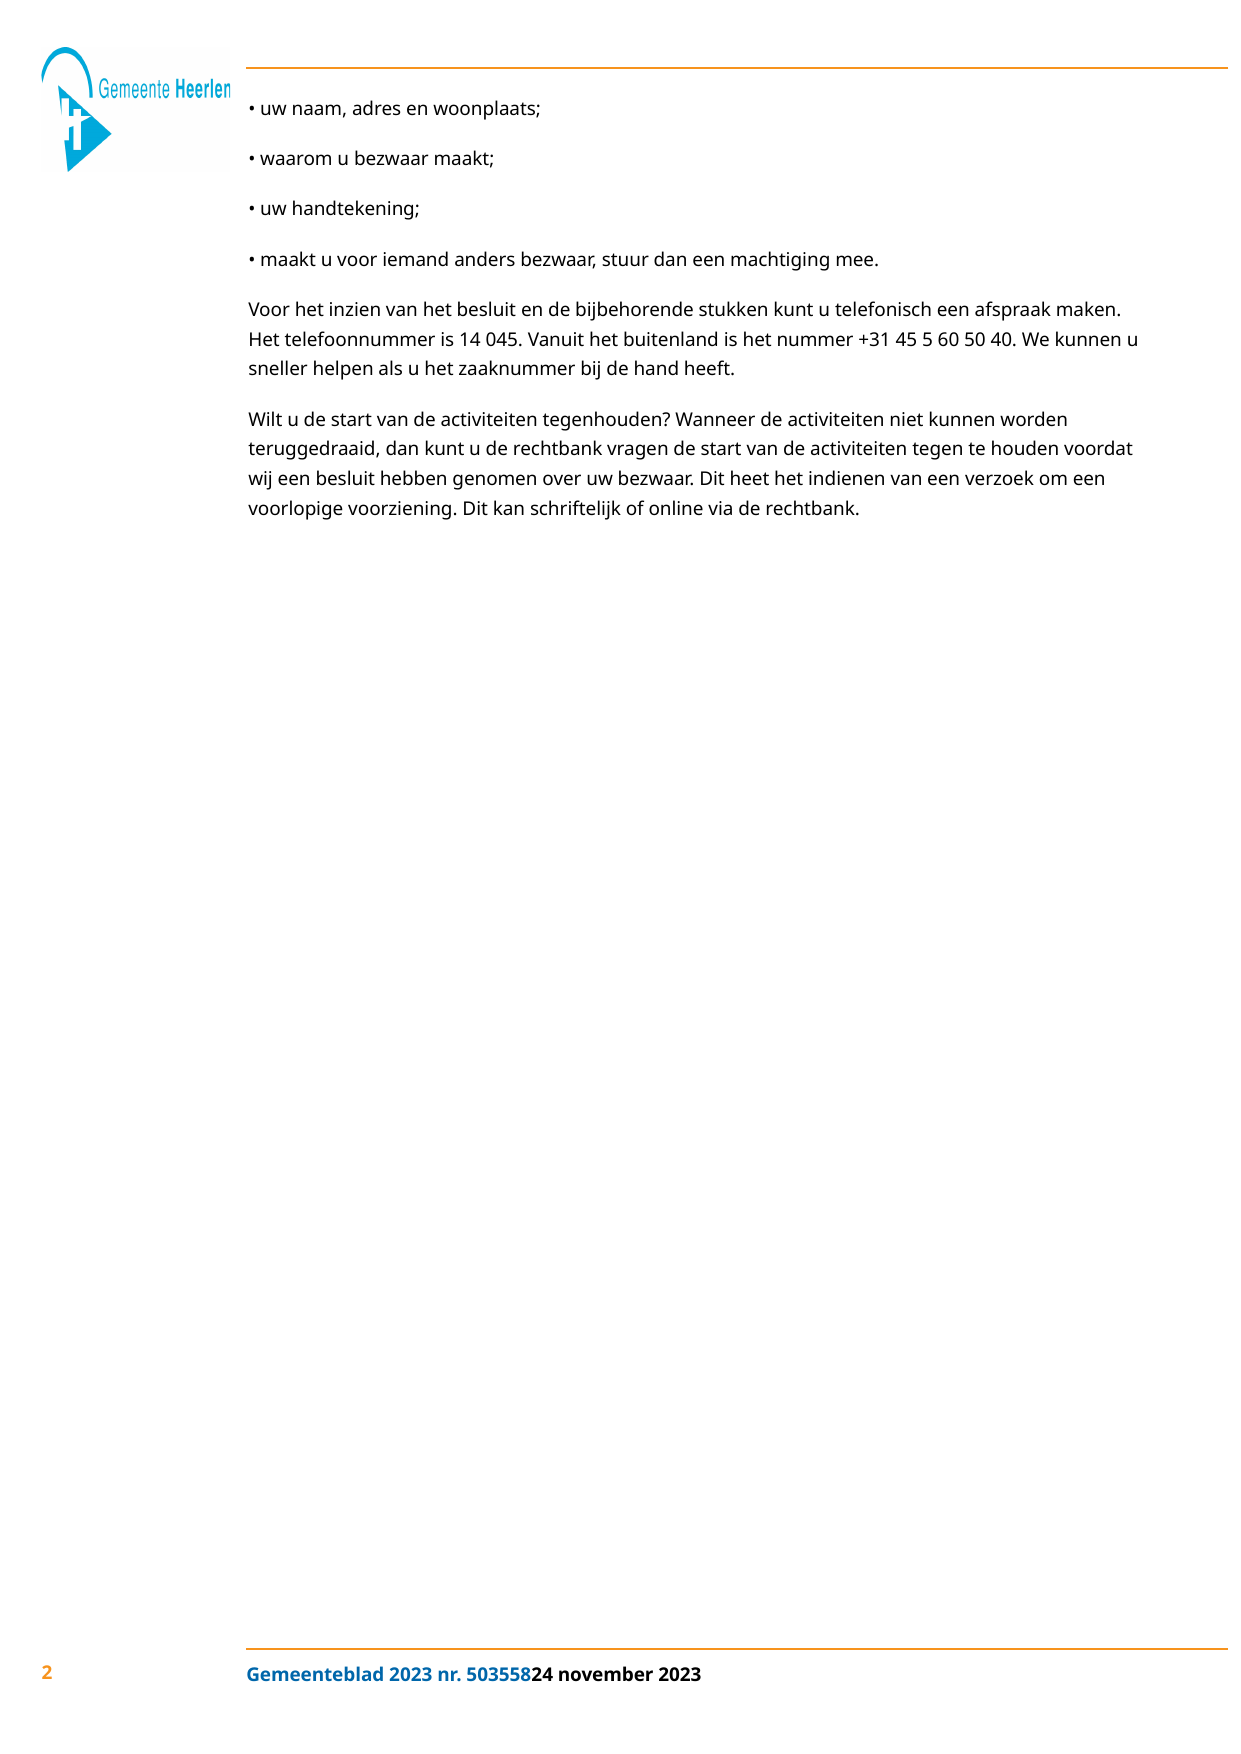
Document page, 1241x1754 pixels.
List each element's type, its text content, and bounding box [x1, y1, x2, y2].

text • uw handtekening; [248, 196, 1152, 221]
text Wilt u de start van de activiteiten tegenhouden? Wanneer de activiteiten niet kunnen worden teruggedraaid, dan kunt u de rechtbank vragen de start van de activiteiten tegen te houden voordat wij een besluit hebben genomen over uw bezwaar. Dit heet het indienen van een verzoek om een voorlopige voorziening. Dit kan schriftelijk of online via de rechtbank. [248, 406, 1152, 521]
picture [41, 47, 231, 172]
text • uw naam, adres en woonplaats; [248, 95, 1152, 121]
text • waarom u bezwaar maakt; [248, 145, 1152, 171]
text • maakt u voor iemand anders bezwaar, stuur dan een machtiging mee. [248, 246, 1152, 272]
picture [41, 47, 59, 70]
text Voor het inzien van het besluit en de bijbehorende stukken kunt u telefonisch een afspraak maken. Het telefoonnummer is 14 045. Vanuit het buitenland is het nummer +31 45 5 60 50 40. We kunnen u sneller helpen als u het zaaknummer bij de hand heeft. [248, 296, 1152, 381]
